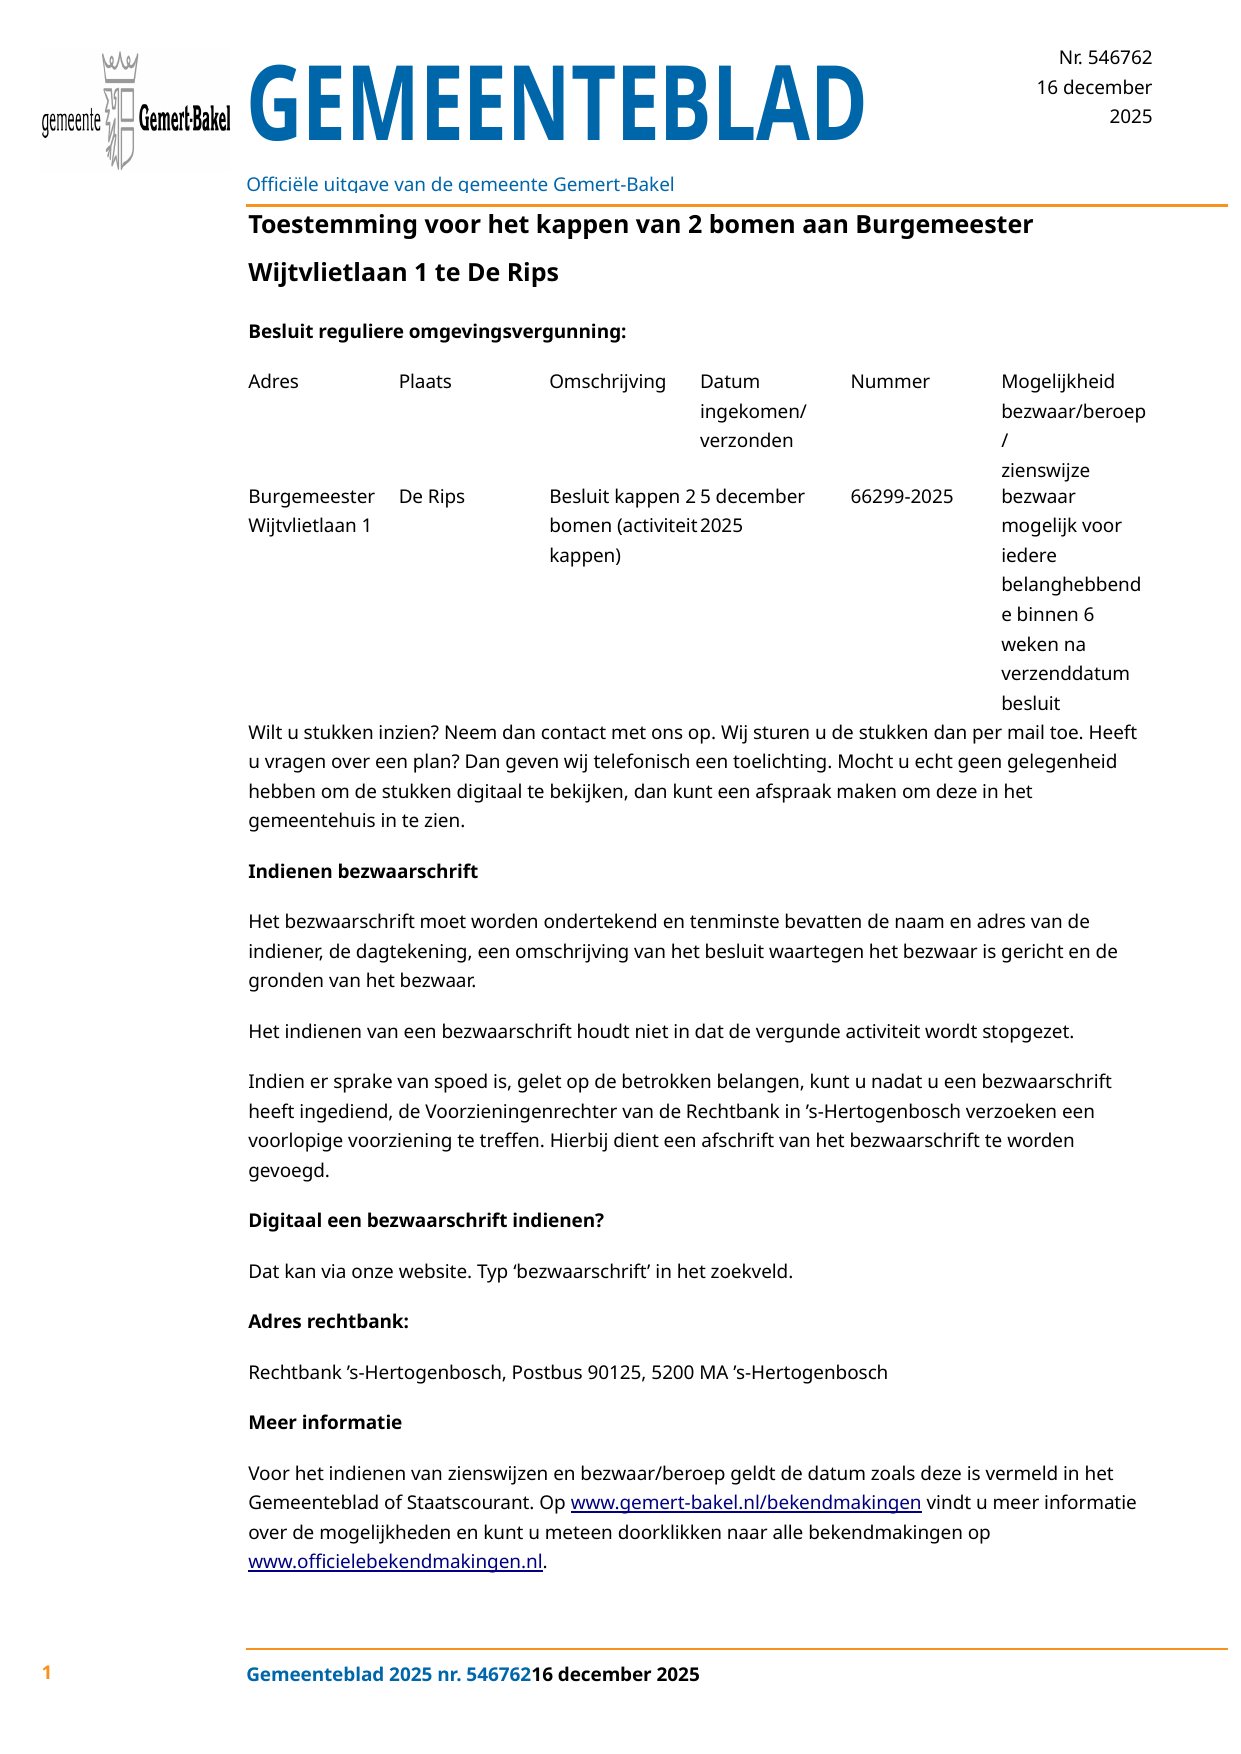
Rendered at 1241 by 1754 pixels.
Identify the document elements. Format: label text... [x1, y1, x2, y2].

text Indienen bezwaarschrift [248, 858, 1152, 884]
table_cell De Rips [399, 483, 549, 716]
text Het indienen van een bezwaarschrift houdt niet in dat de vergunde activiteit wordt stopgezet. [248, 1018, 1152, 1044]
table_header Omschrijving [549, 369, 700, 483]
text Voor het indienen van zienswijzen en bezwaar/beroep geldt de datum zoals deze is vermeld in het Gemeenteblad of Staatscourant. Op www.gemert-bakel.nl/bekendmakingen vindt u meer informatie over de mogelijkheden en kunt u meteen doorklikken naar alle bekendmakingen op www.officielebekendmakingen.nl. [248, 1460, 1152, 1574]
table_header Plaats [399, 369, 549, 483]
table_header Datum ingekomen/ verzonden [700, 369, 850, 483]
text Wilt u stukken inzien? Neem dan contact met ons op. Wij sturen u de stukken dan per mail toe. Heeft u vragen over een plan? Dan geven wij telefonisch een toelichting. Mocht u echt geen gelegenheid hebben om de stukken digitaal te bekijken, dan kunt een afspraak maken om deze in het gemeentehuis in te zien. [248, 719, 1152, 833]
table_cell bezwaar mogelijk voor iedere belanghebbende binnen 6 weken na verzenddatum besluit [1001, 483, 1152, 716]
table_cell Besluit kappen 2 bomen (activiteit kappen) [549, 483, 700, 716]
text Meer informatie [248, 1409, 1152, 1435]
table_header Nummer [850, 369, 1001, 483]
text Indien er sprake van spoed is, gelet op de betrokken belangen, kunt u nadat u een bezwaarschrift heeft ingediend, de Voorzieningenrechter van de Rechtbank in ’s-Hertogenbosch verzoeken een voorlopige voorziening te treffen. Hierbij dient een afschrift van het bezwaarschrift te worden gevoegd. [248, 1068, 1152, 1183]
table_cell Burgemeester Wijtvlietlaan 1 [248, 483, 398, 716]
table_header Adres [248, 369, 398, 483]
table_header Mogelijkheid bezwaar/beroep/ zienswijze [1001, 369, 1152, 483]
table_cell 66299-2025 [850, 483, 1001, 716]
text Het bezwaarschrift moet worden ondertekend en tenminste bevatten de naam en adres van de indiener, de dagtekening, een omschrijving van het besluit waartegen het bezwaar is gericht en de gronden van het bezwaar. [248, 908, 1152, 993]
text Rechtbank ’s-Hertogenbosch, Postbus 90125, 5200 MA ’s-Hertogenbosch [248, 1359, 1152, 1385]
picture [41, 47, 231, 172]
text Besluit reguliere omgevingsvergunning: [248, 318, 1152, 344]
text Adres rechtbank: [248, 1308, 1152, 1334]
text Dat kan via onze website. Typ ‘bezwaarschrift’ in het zoekveld. [248, 1258, 1152, 1284]
table_cell 5 december 2025 [700, 483, 850, 716]
text Toestemming voor het kappen van 2 bomen aan Burgemeester Wijtvlietlaan 1 te De Rips [248, 207, 1152, 288]
text Digitaal een bezwaarschrift indienen? [248, 1208, 1152, 1233]
